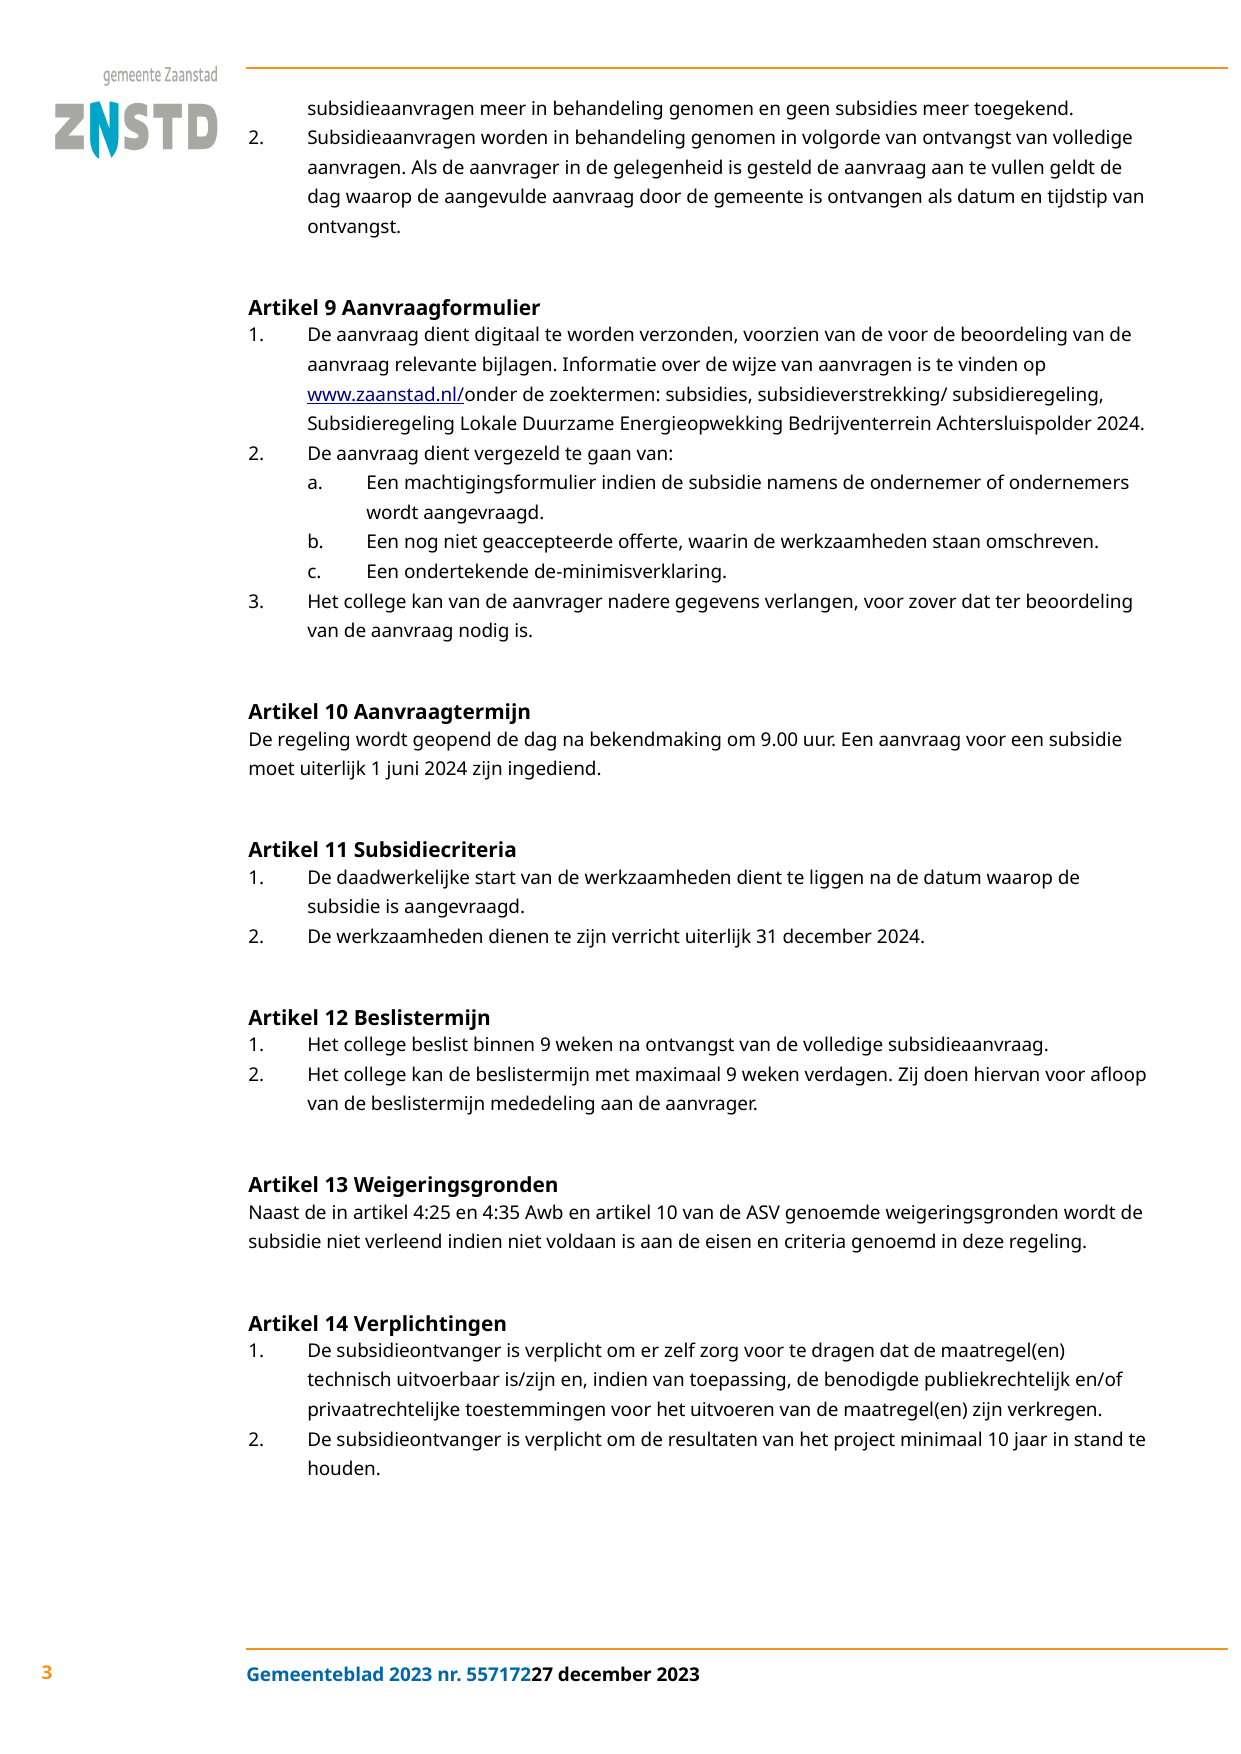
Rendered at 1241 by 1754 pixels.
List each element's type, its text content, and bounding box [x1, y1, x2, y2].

text De regeling wordt geopend de dag na bekendmaking om 9.00 uur. Een aanvraag voor een subsidie moet uiterlijk 1 juni 2024 zijn ingediend. [248, 726, 1152, 781]
picture [41, 47, 231, 172]
text Artikel 14 Verplichtingen [248, 1309, 1152, 1337]
text Artikel 9 Aanvraagformulier [248, 293, 1152, 322]
list De daadwerkelijke start van de werkzaamheden dient te liggen na de datum waarop de subsidie is aangevraagd. [248, 864, 1152, 919]
text Artikel 11 Subsidiecriteria [248, 835, 1152, 864]
list Het college kan de beslistermijn met maximaal 9 weken verdagen. Zij doen hiervan voor afloop van de beslistermijn mededeling aan de aanvrager. [248, 1061, 1152, 1116]
list De subsidieontvanger is verplicht om er zelf zorg voor te dragen dat de maatregel(en) technisch uitvoerbaar is/zijn en, indien van toepassing, de benodigde publiekrechtelijk en/of privaatrechtelijke toestemmingen voor het uitvoeren van de maatregel(en) zijn verkregen. [248, 1337, 1152, 1422]
text Artikel 10 Aanvraagtermijn [248, 697, 1152, 726]
list Subsidieaanvragen worden in behandeling genomen in volgorde van ontvangst van volledige aanvragen. Als de aanvrager in de gelegenheid is gesteld de aanvraag aan te vullen geldt de dag waarop de aangevulde aanvraag door de gemeente is ontvangen als datum en tijdstip van ontvangst. [248, 124, 1152, 239]
list De subsidieontvanger is verplicht om de resultaten van het project minimaal 10 jaar in stand te houden. [248, 1426, 1152, 1481]
list subsidieaanvragen meer in behandeling genomen en geen subsidies meer toegekend. [248, 95, 1152, 121]
list De aanvraag dient digitaal te worden verzonden, voorzien van de voor de beoordeling van de aanvraag relevante bijlagen. Informatie over de wijze van aanvragen is te vinden op www.zaanstad.nl/onder de zoektermen: subsidies, subsidieverstrekking/ subsidieregeling, Subsidieregeling Lokale Duurzame Energieopwekking Bedrijventerrein Achtersluispolder 2024. [248, 322, 1152, 436]
text Naast de in artikel 4:25 en 4:35 Awb en artikel 10 van de ASV genoemde weigeringsgronden wordt de subsidie niet verleend indien niet voldaan is aan de eisen en criteria genoemd in deze regeling. [248, 1199, 1152, 1254]
list De aanvraag dient vergezeld te gaan van: [248, 440, 1152, 466]
list De werkzaamheden dienen te zijn verricht uiterlijk 31 december 2024. [248, 923, 1152, 949]
text Artikel 12 Beslistermijn [248, 1003, 1152, 1031]
list Een nog niet geaccepteerde offerte, waarin de werkzaamheden staan omschreven. [307, 529, 1152, 554]
list Het college beslist binnen 9 weken na ontvangst van de volledige subsidieaanvraag. [248, 1031, 1152, 1057]
list Een machtigingsformulier indien de subsidie namens de ondernemer of ondernemers wordt aangevraagd. [307, 469, 1152, 525]
list Een ondertekende de-minimisverklaring. [307, 558, 1152, 584]
text Artikel 13 Weigeringsgronden [248, 1171, 1152, 1199]
list Het college kan van de aanvrager nadere gegevens verlangen, voor zover dat ter beoordeling van de aanvraag nodig is. [248, 588, 1152, 643]
